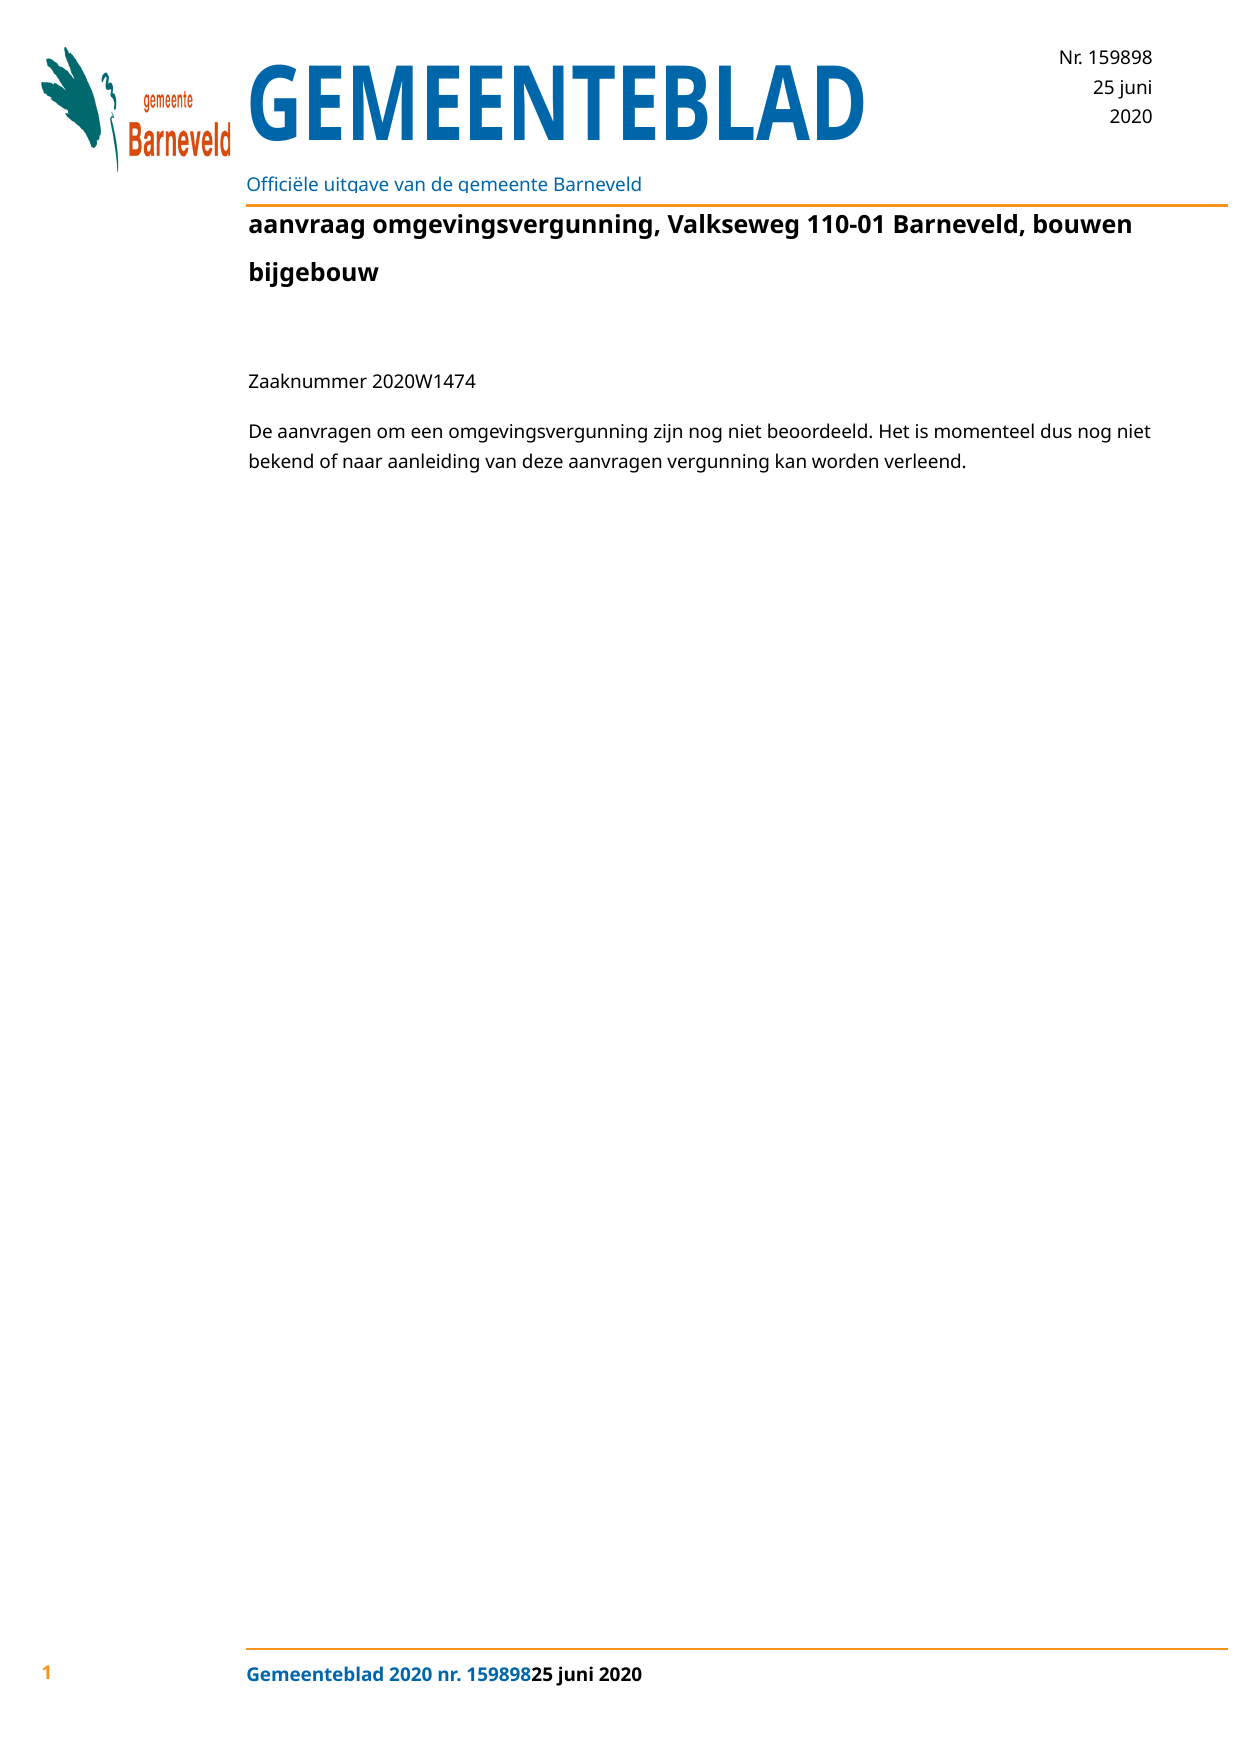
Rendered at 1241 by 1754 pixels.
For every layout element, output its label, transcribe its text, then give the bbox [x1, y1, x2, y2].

text Zaaknummer 2020W1474 [248, 368, 1152, 394]
picture [41, 47, 231, 172]
text De aanvragen om een omgevingsvergunning zijn nog niet beoordeeld. Het is momenteel dus nog niet bekend of naar aanleiding van deze aanvragen vergunning kan worden verleend. [248, 419, 1152, 474]
text aanvraag omgevingsvergunning, Valkseweg 110-01 Barneveld, bouwen bijgebouw [248, 207, 1152, 288]
